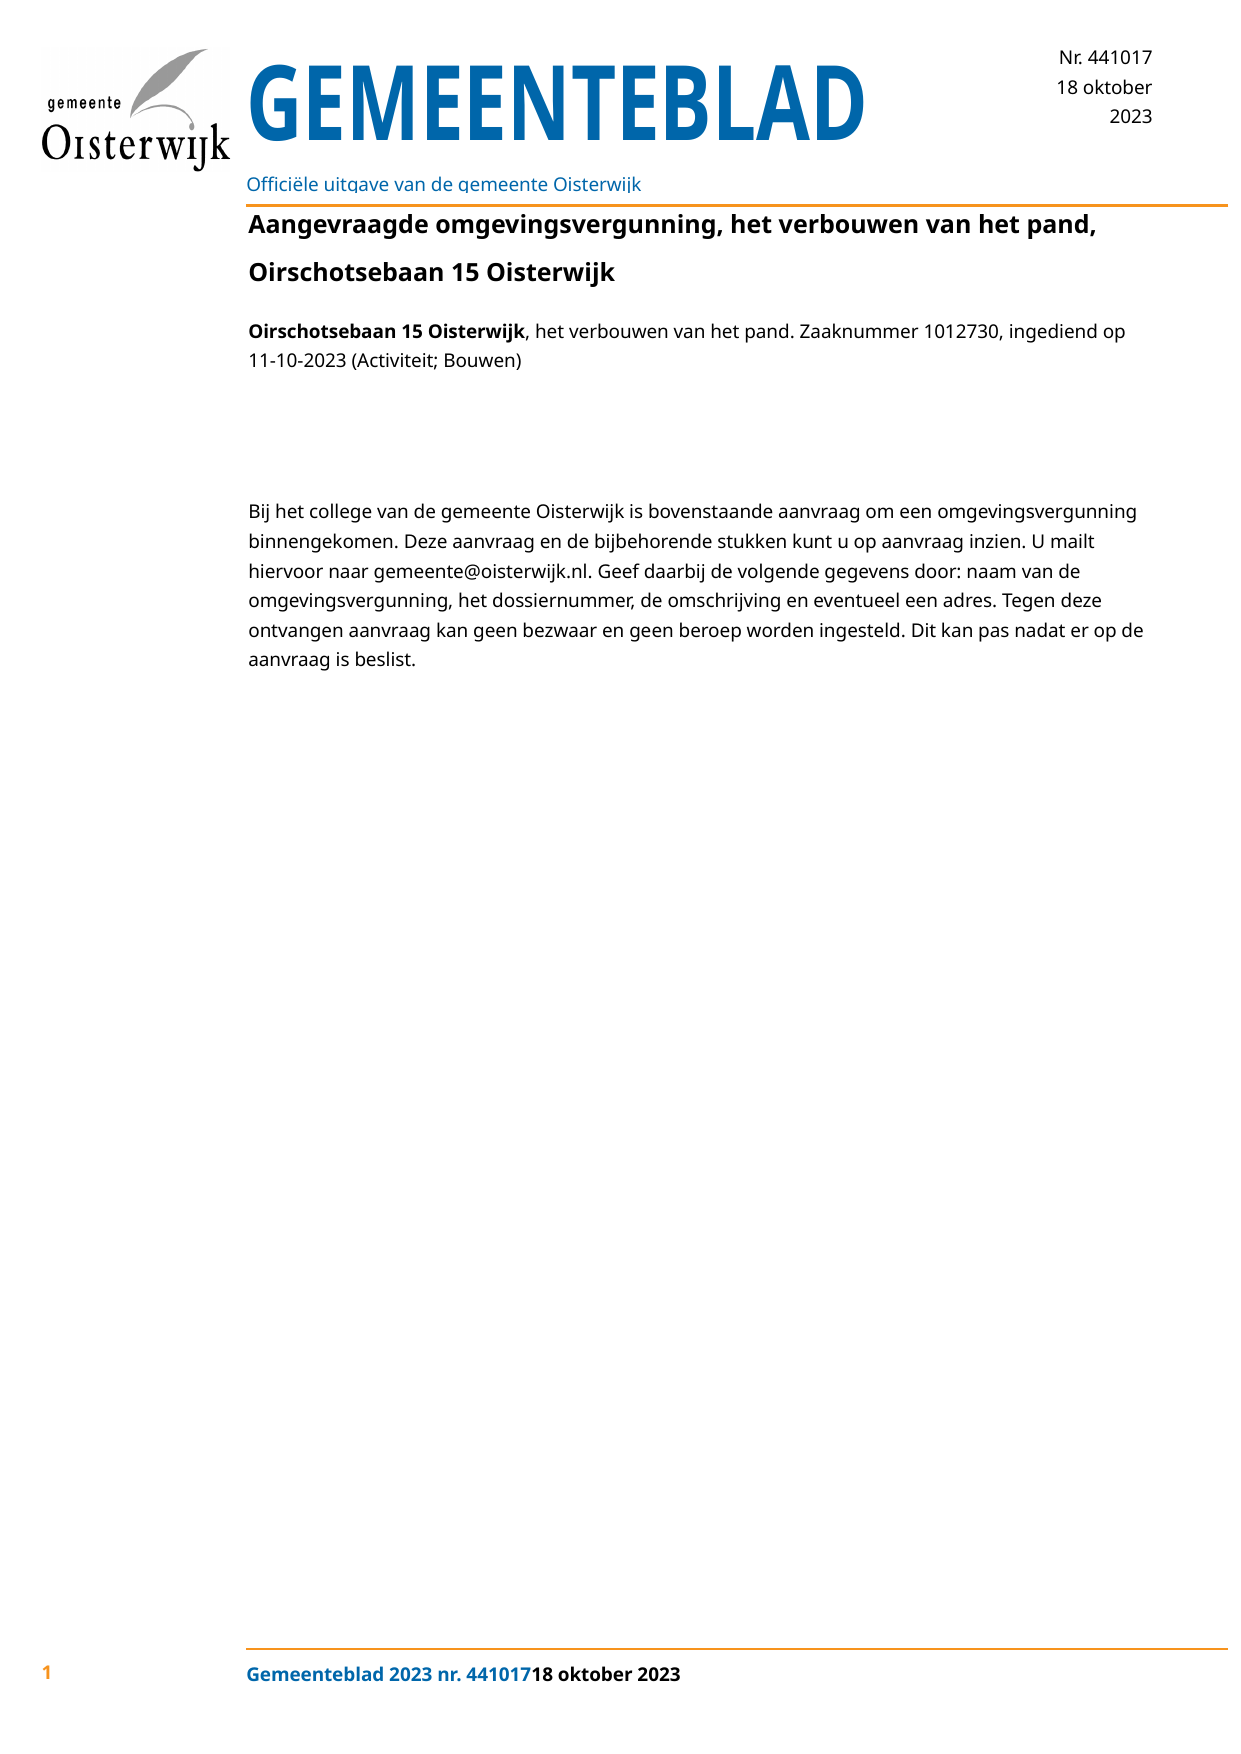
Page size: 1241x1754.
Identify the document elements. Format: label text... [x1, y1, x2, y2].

text Bij het college van de gemeente Oisterwijk is bovenstaande aanvraag om een omgevingsvergunning binnengekomen. Deze aanvraag en de bijbehorende stukken kunt u op aanvraag inzien. U mailt hiervoor naar gemeente@oisterwijk.nl. Geef daarbij de volgende gegevens door: naam van de omgevingsvergunning, het dossiernummer, de omschrijving en eventueel een adres. Tegen deze ontvangen aanvraag kan geen bezwaar en geen beroep worden ingesteld. Dit kan pas nadat er op de aanvraag is beslist. [248, 499, 1152, 672]
text Aangevraagde omgevingsvergunning, het verbouwen van het pand, Oirschotsebaan 15 Oisterwijk [248, 207, 1152, 288]
text Oirschotsebaan 15 Oisterwijk, het verbouwen van het pand. Zaaknummer 1012730, ingediend op 11-10-2023 (Activiteit; Bouwen) [248, 318, 1152, 373]
picture [41, 47, 231, 172]
